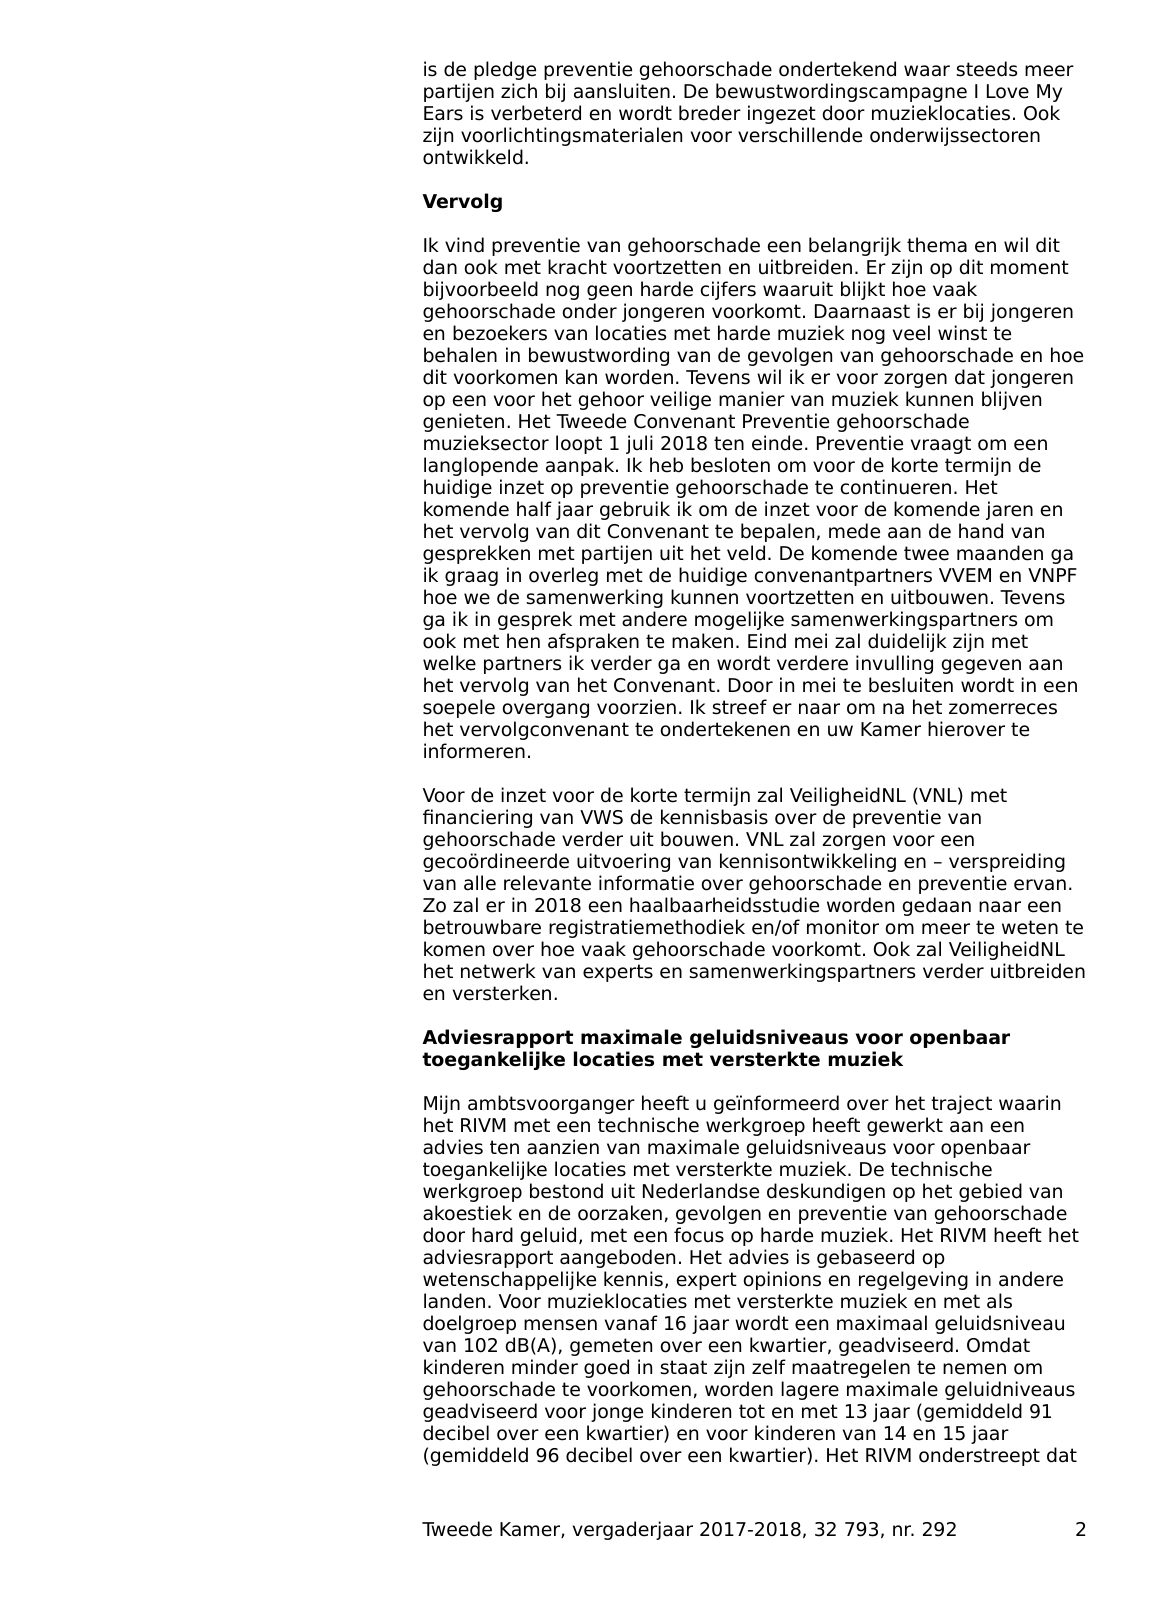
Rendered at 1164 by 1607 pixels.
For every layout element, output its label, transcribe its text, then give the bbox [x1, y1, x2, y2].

subtitle Adviesrapport maximale geluidsniveaus voor openbaar toegankelijke locaties met versterkte muziek [422, 1027, 1087, 1071]
text is de pledge preventie gehoorschade ondertekend waar steeds meer partijen zich bij aansluiten. De bewustwordingscampagne I Love My Ears is verbeterd en wordt breder ingezet door muzieklocaties. Ook zijn voorlichtingsmaterialen voor verschillende onderwijssectoren ontwikkeld. [422, 59, 1087, 169]
subtitle Vervolg [422, 191, 1087, 213]
text Voor de inzet voor de korte termijn zal VeiligheidNL (VNL) met financiering van VWS de kennisbasis over de preventie van gehoorschade verder uit bouwen. VNL zal zorgen voor een gecoördineerde uitvoering van kennisontwikkeling en – verspreiding van alle relevante informatie over gehoorschade en preventie ervan. Zo zal er in 2018 een haalbaarheidsstudie worden gedaan naar een betrouwbare registratiemethodiek en/of monitor om meer te weten te komen over hoe vaak gehoorschade voorkomt. Ook zal VeiligheidNL het netwerk van experts en samenwerkingspartners verder uitbreiden en versterken. [422, 785, 1087, 1005]
text Mijn ambtsvoorganger heeft u geïnformeerd over het traject waarin het RIVM met een technische werkgroep heeft gewerkt aan een advies ten aanzien van maximale geluidsniveaus voor openbaar toegankelijke locaties met versterkte muziek. De technische werkgroep bestond uit Nederlandse deskundigen op het gebied van akoestiek en de oorzaken, gevolgen en preventie van gehoorschade door hard geluid, met een focus op harde muziek. Het RIVM heeft het adviesrapport aangeboden. Het advies is gebaseerd op wetenschappelijke kennis, expert opinions en regelgeving in andere landen. Voor muzieklocaties met versterkte muziek en met als doelgroep mensen vanaf 16 jaar wordt een maximaal geluidsniveau van 102 dB(A), gemeten over een kwartier, geadviseerd. Omdat kinderen minder goed in staat zijn zelf maatregelen te nemen om gehoorschade te voorkomen, worden lagere maximale geluidniveaus geadviseerd voor jonge kinderen tot en met 13 jaar (gemiddeld 91 decibel over een kwartier) en voor kinderen van 14 en 15 jaar (gemiddeld 96 decibel over een kwartier). Het RIVM onderstreept dat [422, 1093, 1087, 1467]
text Ik vind preventie van gehoorschade een belangrijk thema en wil dit dan ook met kracht voortzetten en uitbreiden. Er zijn op dit moment bijvoorbeeld nog geen harde cijfers waaruit blijkt hoe vaak gehoorschade onder jongeren voorkomt. Daarnaast is er bij jongeren en bezoekers van locaties met harde muziek nog veel winst te behalen in bewustwording van de gevolgen van gehoorschade en hoe dit voorkomen kan worden. Tevens wil ik er voor zorgen dat jongeren op een voor het gehoor veilige manier van muziek kunnen blijven genieten. Het Tweede Convenant Preventie gehoorschade muzieksector loopt 1 juli 2018 ten einde. Preventie vraagt om een langlopende aanpak. Ik heb besloten om voor de korte termijn de huidige inzet op preventie gehoorschade te continueren. Het komende half jaar gebruik ik om de inzet voor de komende jaren en het vervolg van dit Convenant te bepalen, mede aan de hand van gesprekken met partijen uit het veld. De komende twee maanden ga ik graag in overleg met de huidige convenantpartners VVEM en VNPF hoe we de samenwerking kunnen voortzetten en uitbouwen. Tevens ga ik in gesprek met andere mogelijke samenwerkingspartners om ook met hen afspraken te maken. Eind mei zal duidelijk zijn met welke partners ik verder ga en wordt verdere invulling gegeven aan het vervolg van het Convenant. Door in mei te besluiten wordt in een soepele overgang voorzien. Ik streef er naar om na het zomerreces het vervolgconvenant te ondertekenen en uw Kamer hierover te informeren. [422, 235, 1087, 763]
